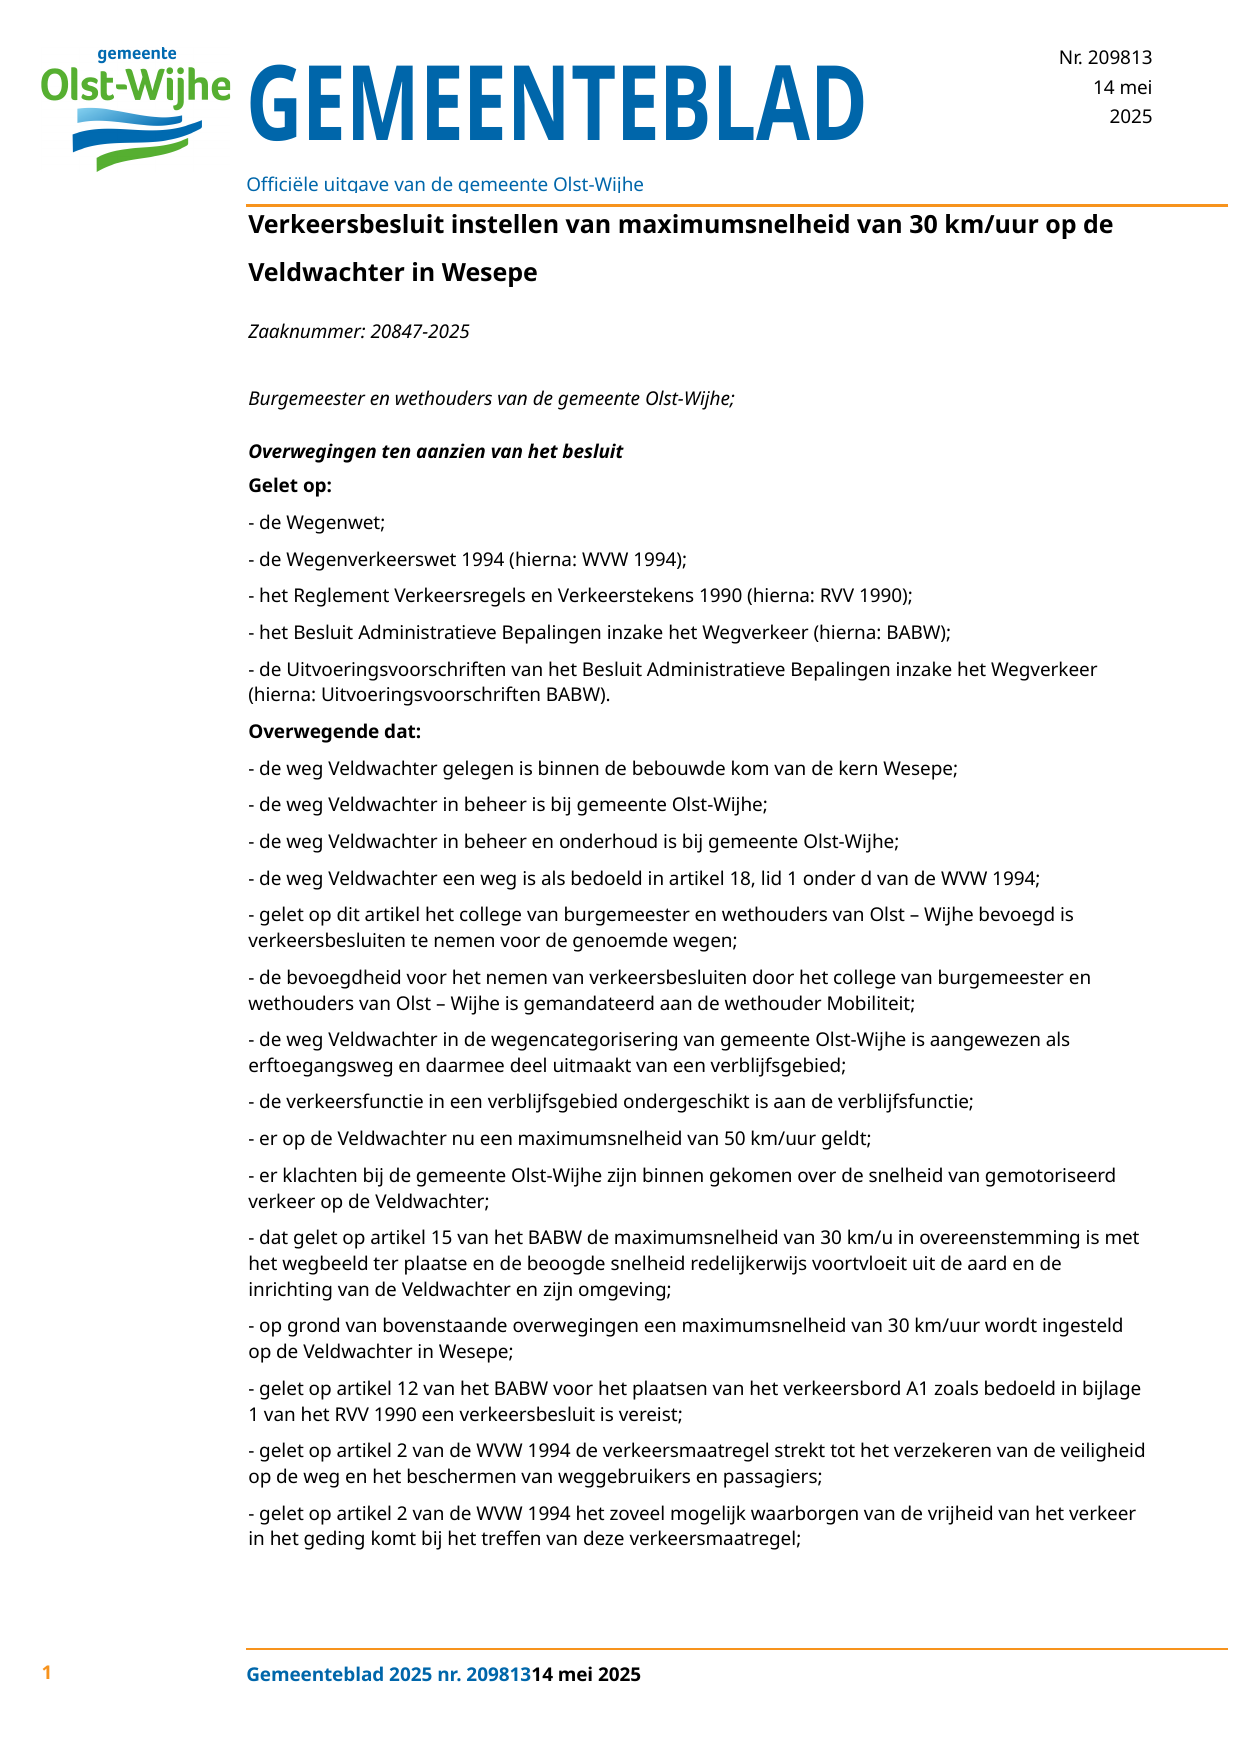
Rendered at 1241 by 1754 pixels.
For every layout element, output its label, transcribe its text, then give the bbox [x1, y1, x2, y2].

text - het Reglement Verkeersregels en Verkeerstekens 1990 (hierna: RVV 1990); [248, 582, 1152, 608]
text - de weg Veldwachter gelegen is binnen de bebouwde kom van de kern Wesepe; [248, 755, 1152, 781]
text - dat gelet op artikel 15 van het BABW de maximumsnelheid van 30 km/u in overeenstemming is met het wegbeeld ter plaatse en de beoogde snelheid redelijkerwijs voortvloeit uit de aard en de inrichting van de Veldwachter en zijn omgeving; [248, 1224, 1152, 1302]
text Burgemeester en wethouders van de gemeente Olst-Wijhe; [248, 386, 1152, 411]
text Overwegingen ten aanzien van het besluit [248, 438, 1152, 464]
picture [41, 47, 231, 172]
text - de Wegenwet; [248, 509, 1152, 535]
text - de Wegenverkeerswet 1994 (hierna: WVW 1994); [248, 546, 1152, 572]
text Overwegende dat: [248, 718, 1152, 744]
text - de weg Veldwachter in beheer en onderhoud is bij gemeente Olst-Wijhe; [248, 828, 1152, 854]
text - de weg Veldwachter een weg is als bedoeld in artikel 18, lid 1 onder d van de WVW 1994; [248, 865, 1152, 891]
text - gelet op artikel 2 van de WVW 1994 de verkeersmaatregel strekt tot het verzekeren van de veiligheid op de weg en het beschermen van weggebruikers en passagiers; [248, 1437, 1152, 1489]
text Verkeersbesluit instellen van maximumsnelheid van 30 km/uur op de Veldwachter in Wesepe [248, 207, 1152, 288]
text - er klachten bij de gemeente Olst-Wijhe zijn binnen gekomen over de snelheid van gemotoriseerd verkeer op de Veldwachter; [248, 1162, 1152, 1213]
text - de weg Veldwachter in beheer is bij gemeente Olst-Wijhe; [248, 792, 1152, 817]
text - het Besluit Administratieve Bepalingen inzake het Wegverkeer (hierna: BABW); [248, 619, 1152, 645]
text - gelet op dit artikel het college van burgemeester en wethouders van Olst – Wijhe bevoegd is verkeersbesluiten te nemen voor de genoemde wegen; [248, 902, 1152, 953]
text - gelet op artikel 2 van de WVW 1994 het zoveel mogelijk waarborgen van de vrijheid van het verkeer in het geding komt bij het treffen van deze verkeersmaatregel; [248, 1500, 1152, 1551]
text - er op de Veldwachter nu een maximumsnelheid van 50 km/uur geldt; [248, 1125, 1152, 1151]
text - de weg Veldwachter in de wegencategorisering van gemeente Olst-Wijhe is aangewezen als erftoegangsweg en daarmee deel uitmaakt van een verblijfsgebied; [248, 1026, 1152, 1078]
text - op grond van bovenstaande overwegingen een maximumsnelheid van 30 km/uur wordt ingesteld op de Veldwachter in Wesepe; [248, 1313, 1152, 1364]
text - de Uitvoeringsvoorschriften van het Besluit Administratieve Bepalingen inzake het Wegverkeer (hierna: Uitvoeringsvoorschriften BABW). [248, 656, 1152, 707]
text Zaaknummer: 20847-2025 [248, 318, 1152, 344]
text - de verkeersfunctie in een verblijfsgebied ondergeschikt is aan de verblijfsfunctie; [248, 1089, 1152, 1114]
text - gelet op artikel 12 van het BABW voor het plaatsen van het verkeersbord A1 zoals bedoeld in bijlage 1 van het RVV 1990 een verkeersbesluit is vereist; [248, 1375, 1152, 1426]
text - de bevoegdheid voor het nemen van verkeersbesluiten door het college van burgemeester en wethouders van Olst – Wijhe is gemandateerd aan de wethouder Mobiliteit; [248, 964, 1152, 1015]
text Gelet op: [248, 472, 1152, 498]
